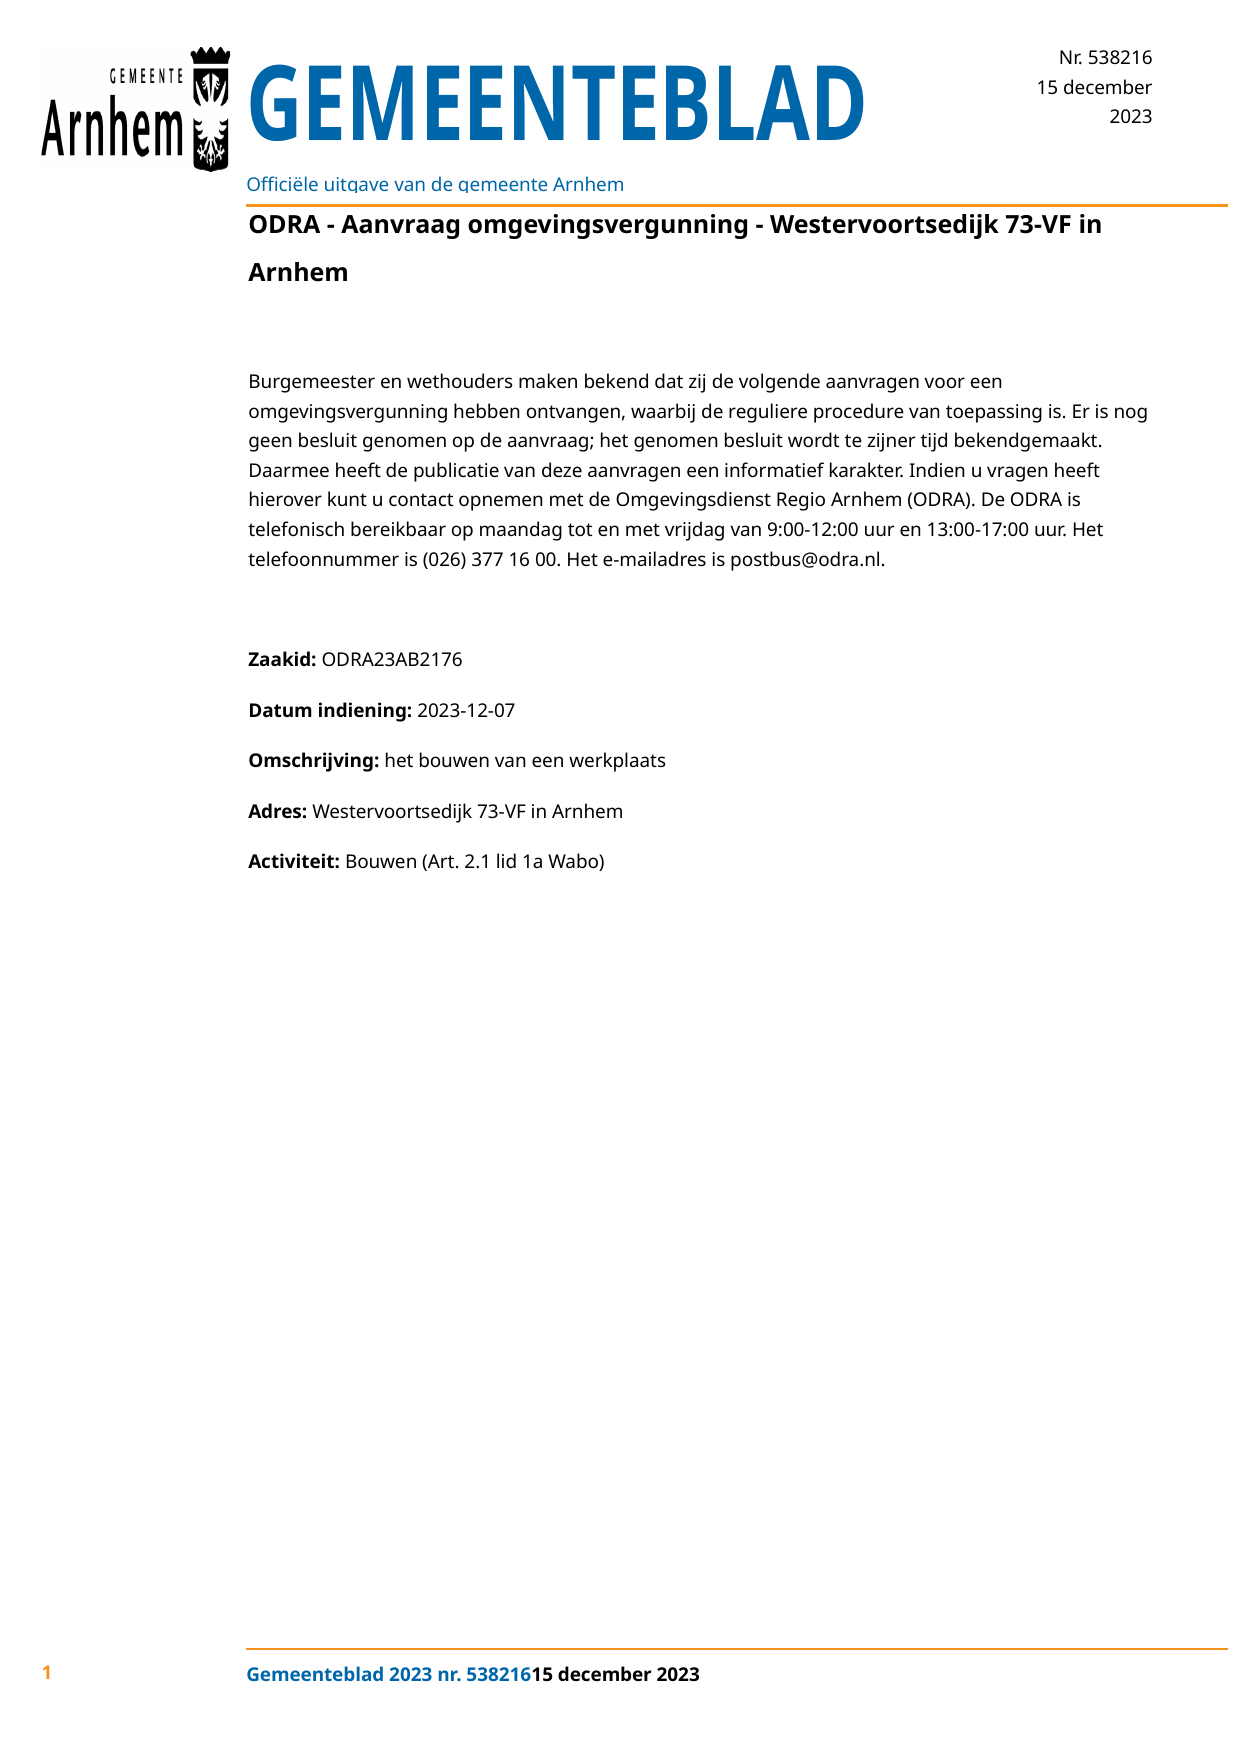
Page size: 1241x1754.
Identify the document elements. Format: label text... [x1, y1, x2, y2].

picture [41, 47, 231, 172]
text Activiteit: Bouwen (Art. 2.1 lid 1a Wabo) [248, 848, 1152, 874]
text Zaakid: ODRA23AB2176 [248, 647, 1152, 672]
text Datum indiening: 2023-12-07 [248, 697, 1152, 723]
text Burgemeester en wethouders maken bekend dat zij de volgende aanvragen voor een omgevingsvergunning hebben ontvangen, waarbij de reguliere procedure van toepassing is. Er is nog geen besluit genomen op de aanvraag; het genomen besluit wordt te zijner tijd bekendgemaakt. Daarmee heeft de publicatie van deze aanvragen een informatief karakter. Indien u vragen heeft hierover kunt u contact opnemen met de Omgevingsdienst Regio Arnhem (ODRA). De ODRA is telefonisch bereikbaar op maandag tot en met vrijdag van 9:00-12:00 uur en 13:00-17:00 uur. Het telefoonnummer is (026) 377 16 00. Het e-mailadres is postbus@odra.nl. [248, 368, 1152, 572]
text Omschrijving: het bouwen van een werkplaats [248, 747, 1152, 773]
text Adres: Westervoortsedijk 73-VF in Arnhem [248, 798, 1152, 824]
text ODRA - Aanvraag omgevingsvergunning - Westervoortsedijk 73-VF in Arnhem [248, 207, 1152, 288]
